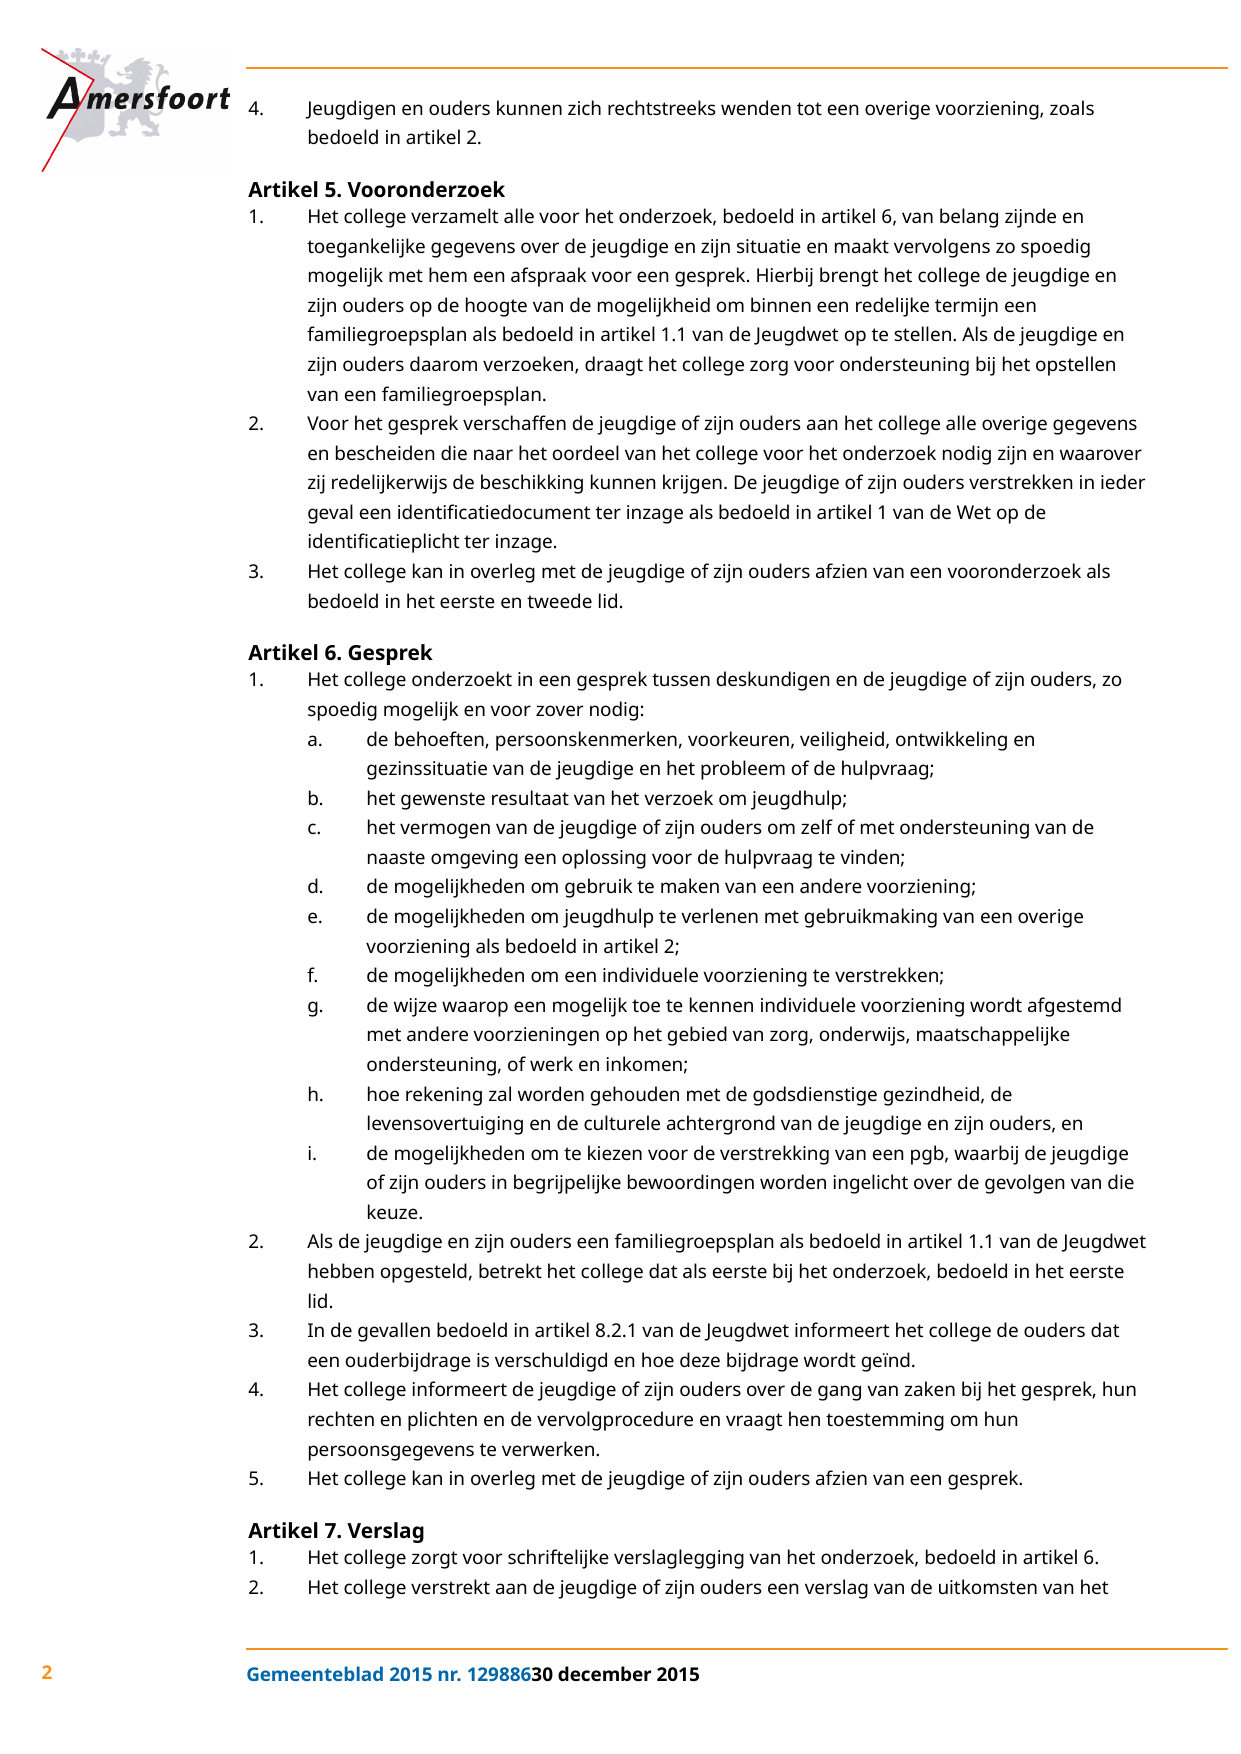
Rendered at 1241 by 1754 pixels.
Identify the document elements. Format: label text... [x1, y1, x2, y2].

list Jeugdigen en ouders kunnen zich rechtstreeks wenden tot een overige voorziening, zoals bedoeld in artikel 2. [248, 95, 1152, 150]
list Het college informeert de jeugdige of zijn ouders over de gang van zaken bij het gesprek, hun rechten en plichten en de vervolgprocedure en vraagt hen toestemming om hun persoonsgegevens te verwerken. [248, 1377, 1152, 1462]
list het vermogen van de jeugdige of zijn ouders om zelf of met ondersteuning van de naaste omgeving een oplossing voor de hulpvraag te vinden; [307, 814, 1152, 870]
text Artikel 6. Gesprek [248, 638, 1152, 667]
list Voor het gesprek verschaffen de jeugdige of zijn ouders aan het college alle overige gegevens en bescheiden die naar het oordeel van het college voor het onderzoek nodig zijn en waarover zij redelijkerwijs de beschikking kunnen krijgen. De jeugdige of zijn ouders verstrekken in ieder geval een identificatiedocument ter inzage als bedoeld in artikel 1 van de Wet op de identificatieplicht ter inzage. [248, 410, 1152, 554]
list hoe rekening zal worden gehouden met de godsdienstige gezindheid, de levensovertuiging en de culturele achtergrond van de jeugdige en zijn ouders, en [307, 1081, 1152, 1136]
text Artikel 5. Vooronderzoek [248, 175, 1152, 203]
text Artikel 7. Verslag [248, 1516, 1152, 1544]
list Als de jeugdige en zijn ouders een familiegroepsplan als bedoeld in artikel 1.1 van de Jeugdwet hebben opgesteld, betrekt het college dat als eerste bij het onderzoek, bedoeld in het eerste lid. [248, 1229, 1152, 1314]
list Het college onderzoekt in een gesprek tussen deskundigen en de jeugdige of zijn ouders, zo spoedig mogelijk en voor zover nodig: [248, 667, 1152, 722]
list Het college zorgt voor schriftelijke verslaglegging van het onderzoek, bedoeld in artikel 6. [248, 1544, 1152, 1570]
list de mogelijkheden om jeugdhulp te verlenen met gebruikmaking van een overige voorziening als bedoeld in artikel 2; [307, 903, 1152, 959]
list het gewenste resultaat van het verzoek om jeugdhulp; [307, 785, 1152, 811]
list de wijze waarop een mogelijk toe te kennen individuele voorziening wordt afgestemd met andere voorzieningen op het gebied van zorg, onderwijs, maatschappelijke ondersteuning, of werk en inkomen; [307, 992, 1152, 1077]
picture [41, 47, 231, 172]
list Het college kan in overleg met de jeugdige of zijn ouders afzien van een vooronderzoek als bedoeld in het eerste en tweede lid. [248, 558, 1152, 613]
list de mogelijkheden om te kiezen voor de verstrekking van een pgb, waarbij de jeugdige of zijn ouders in begrijpelijke bewoordingen worden ingelicht over de gevolgen van die keuze. [307, 1140, 1152, 1225]
list de behoeften, persoonskenmerken, voorkeuren, veiligheid, ontwikkeling en gezinssituatie van de jeugdige en het probleem of de hulpvraag; [307, 726, 1152, 781]
list Het college verstrekt aan de jeugdige of zijn ouders een verslag van de uitkomsten van het [248, 1574, 1152, 1599]
list In de gevallen bedoeld in artikel 8.2.1 van de Jeugdwet informeert het college de ouders dat een ouderbijdrage is verschuldigd en hoe deze bijdrage wordt geïnd. [248, 1317, 1152, 1373]
list Het college verzamelt alle voor het onderzoek, bedoeld in artikel 6, van belang zijnde en toegankelijke gegevens over de jeugdige en zijn situatie en maakt vervolgens zo spoedig mogelijk met hem een afspraak voor een gesprek. Hierbij brengt het college de jeugdige en zijn ouders op de hoogte van de mogelijkheid om binnen een redelijke termijn een familiegroepsplan als bedoeld in artikel 1.1 van de Jeugdwet op te stellen. Als de jeugdige en zijn ouders daarom verzoeken, draagt het college zorg voor ondersteuning bij het opstellen van een familiegroepsplan. [248, 203, 1152, 406]
list de mogelijkheden om gebruik te maken van een andere voorziening; [307, 874, 1152, 899]
list de mogelijkheden om een individuele voorziening te verstrekken; [307, 962, 1152, 988]
list Het college kan in overleg met de jeugdige of zijn ouders afzien van een gesprek. [248, 1465, 1152, 1491]
